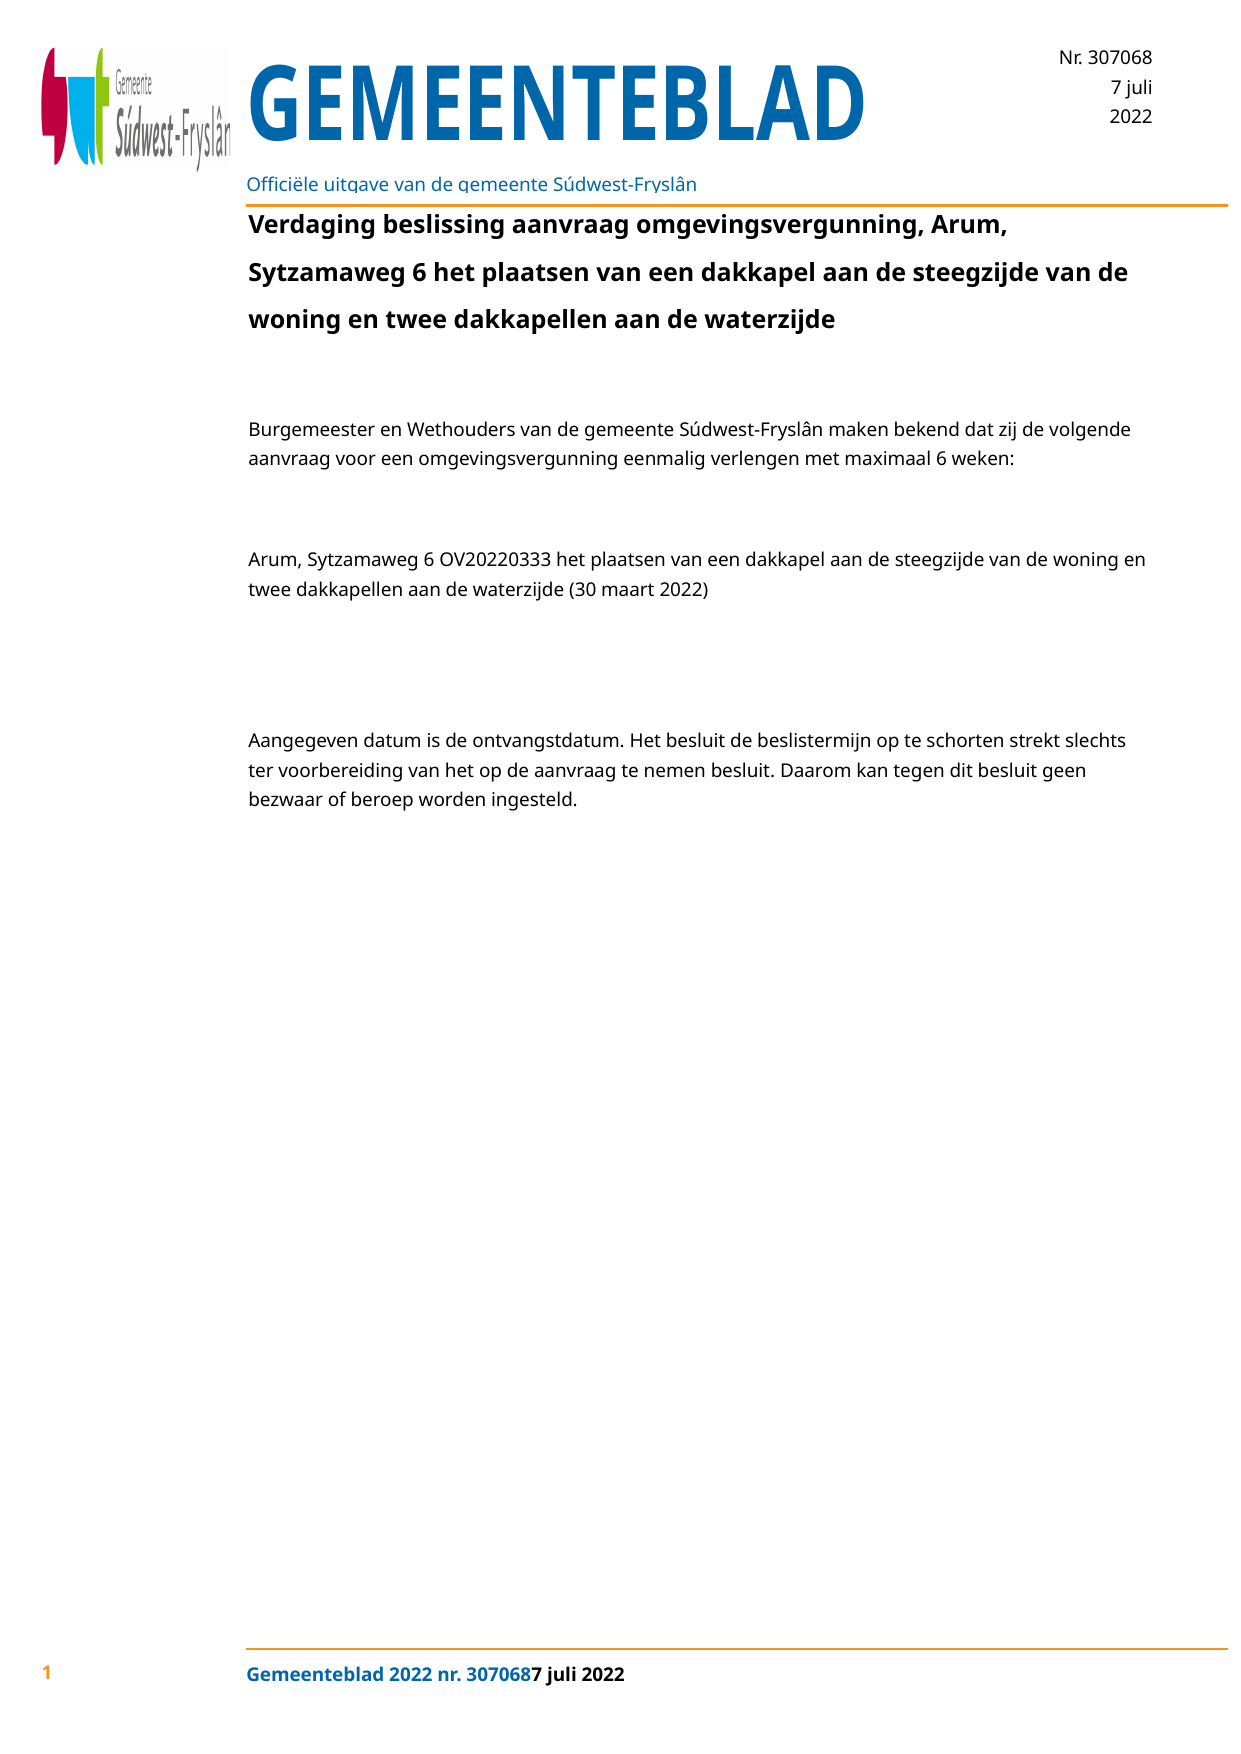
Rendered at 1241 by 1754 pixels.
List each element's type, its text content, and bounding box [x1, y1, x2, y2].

text Verdaging beslissing aanvraag omgevingsvergunning, Arum, Sytzamaweg 6 het plaatsen van een dakkapel aan de steegzijde van de woning en twee dakkapellen aan de waterzijde [248, 207, 1152, 336]
text Aangegeven datum is de ontvangstdatum. Het besluit de beslistermijn op te schorten strekt slechts ter voorbereiding van het op de aanvraag te nemen besluit. Daarom kan tegen dit besluit geen bezwaar of beroep worden ingesteld. [248, 727, 1152, 812]
picture [41, 47, 231, 172]
text Arum, Sytzamaweg 6 OV20220333 het plaatsen van een dakkapel aan de steegzijde van de woning en twee dakkapellen aan de waterzijde (30 maart 2022) [248, 546, 1152, 602]
text Burgemeester en Wethouders van de gemeente Súdwest-Fryslân maken bekend dat zij de volgende aanvraag voor een omgevingsvergunning eenmalig verlengen met maximaal 6 weken: [248, 416, 1152, 471]
